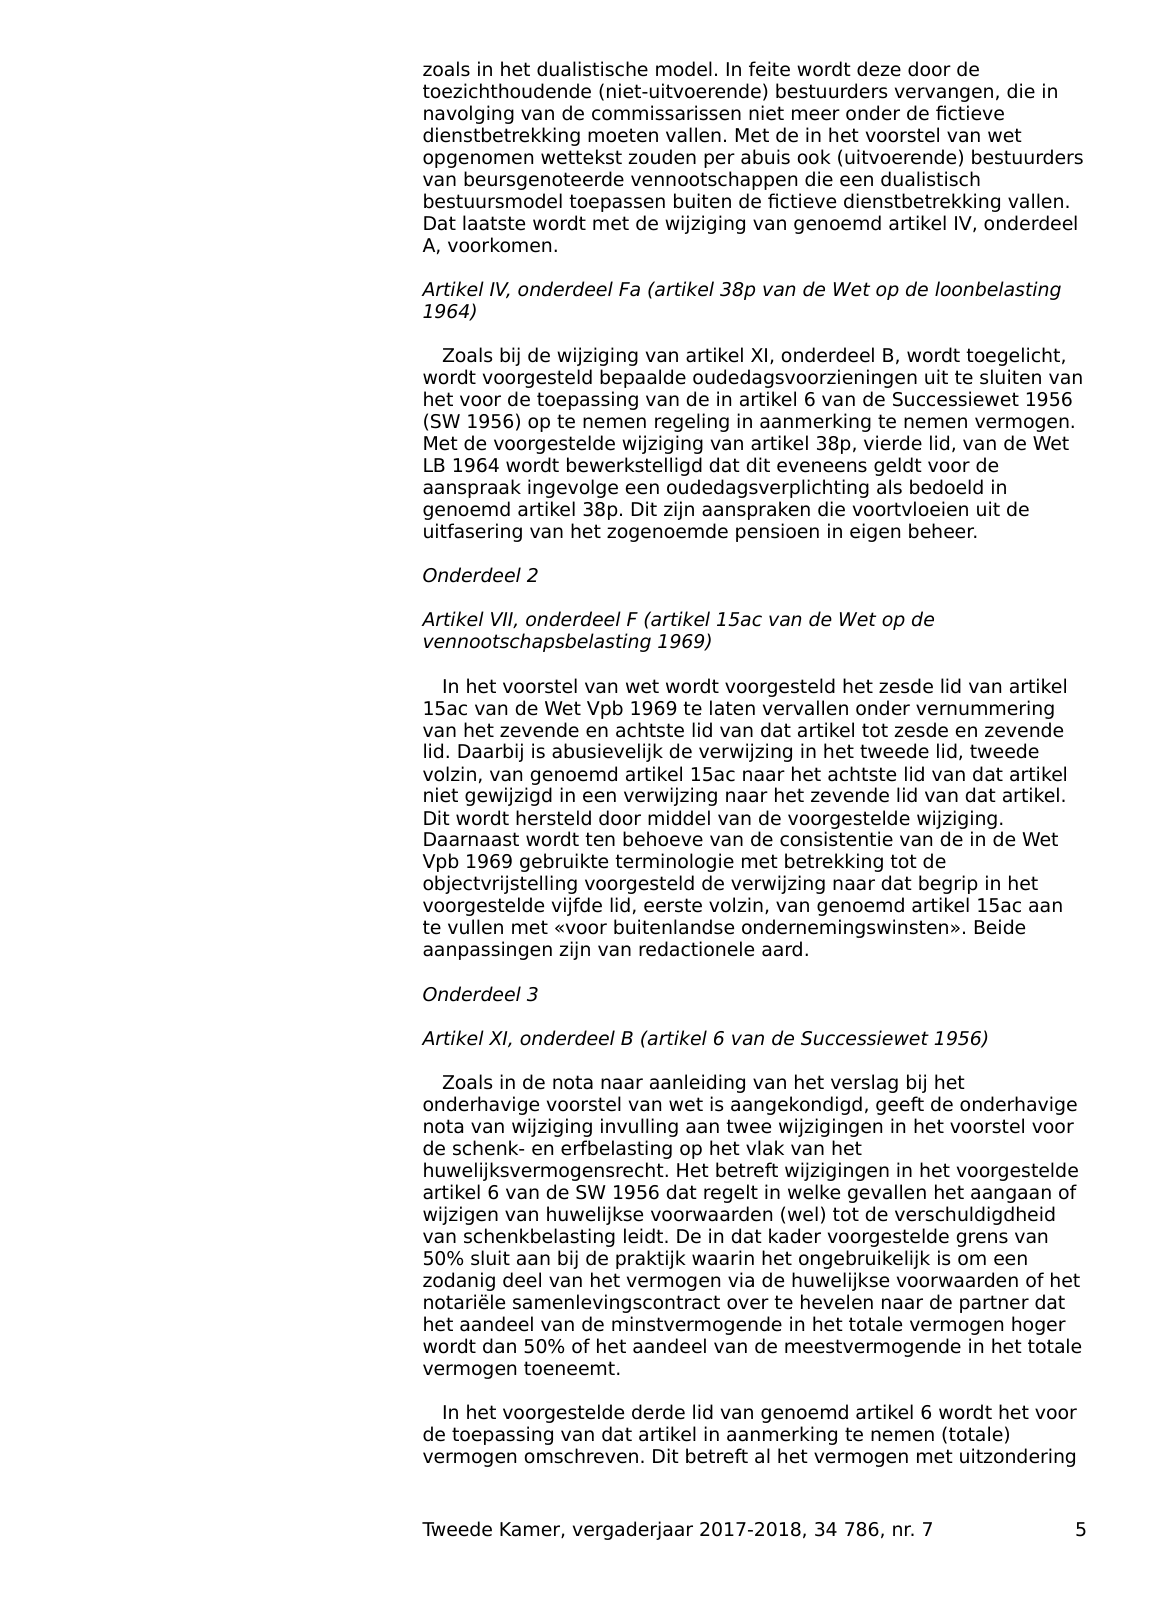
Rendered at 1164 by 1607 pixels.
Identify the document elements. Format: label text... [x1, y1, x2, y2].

text zoals in het dualistische model. In feite wordt deze door de toezichthoudende (niet-uitvoerende) bestuurders vervangen, die in navolging van de commissarissen niet meer onder de fictieve dienstbetrekking moeten vallen. Met de in het voorstel van wet opgenomen wettekst zouden per abuis ook (uitvoerende) bestuurders van beursgenoteerde vennootschappen die een dualistisch bestuursmodel toepassen buiten de fictieve dienstbetrekking vallen. Dat laatste wordt met de wijziging van genoemd artikel IV, onderdeel A, voorkomen. [422, 59, 1087, 257]
text Zoals bij de wijziging van artikel XI, onderdeel B, wordt toegelicht, wordt voorgesteld bepaalde oudedagsvoorzieningen uit te sluiten van het voor de toepassing van de in artikel 6 van de Successiewet 1956 (SW 1956) op te nemen regeling in aanmerking te nemen vermogen. Met de voorgestelde wijziging van artikel 38p, vierde lid, van de Wet LB 1964 wordt bewerkstelligd dat dit eveneens geldt voor de aanspraak ingevolge een oudedagsverplichting als bedoeld in genoemd artikel 38p. Dit zijn aanspraken die voortvloeien uit de uitfasering van het zogenoemde pensioen in eigen beheer. [422, 345, 1087, 543]
text In het voorstel van wet wordt voorgesteld het zesde lid van artikel 15ac van de Wet Vpb 1969 te laten vervallen onder vernummering van het zevende en achtste lid van dat artikel tot zesde en zevende lid. Daarbij is abusievelijk de verwijzing in het tweede lid, tweede volzin, van genoemd artikel 15ac naar het achtste lid van dat artikel niet gewijzigd in een verwijzing naar het zevende lid van dat artikel. Dit wordt hersteld door middel van de voorgestelde wijziging. Daarnaast wordt ten behoeve van de consistentie van de in de Wet Vpb 1969 gebruikte terminologie met betrekking tot de objectvrijstelling voorgesteld de verwijzing naar dat begrip in het voorgestelde vijfde lid, eerste volzin, van genoemd artikel 15ac aan te vullen met «voor buitenlandse ondernemingswinsten». Beide aanpassingen zijn van redactionele aard. [422, 676, 1087, 961]
subtitle Artikel VII, onderdeel F (artikel 15ac van de Wet op de vennootschapsbelasting 1969) [422, 609, 1087, 653]
subtitle Onderdeel 3 [422, 983, 1087, 1005]
text In het voorgestelde derde lid van genoemd artikel 6 wordt het voor de toepassing van dat artikel in aanmerking te nemen (totale) vermogen omschreven. Dit betreft al het vermogen met uitzondering [422, 1402, 1087, 1468]
subtitle Artikel XI, onderdeel B (artikel 6 van de Successiewet 1956) [422, 1028, 1087, 1049]
text Zoals in de nota naar aanleiding van het verslag bij het onderhavige voorstel van wet is aangekondigd, geeft de onderhavige nota van wijziging invulling aan twee wijzigingen in het voorstel voor de schenk- en erfbelasting op het vlak van het huwelijksvermogensrecht. Het betreft wijzigingen in het voorgestelde artikel 6 van de SW 1956 dat regelt in welke gevallen het aangaan of wijzigen van huwelijkse voorwaarden (wel) tot de verschuldigdheid van schenkbelasting leidt. De in dat kader voorgestelde grens van 50% sluit aan bij de praktijk waarin het ongebruikelijk is om een zodanig deel van het vermogen via de huwelijkse voorwaarden of het notariële samenlevingscontract over te hevelen naar de partner dat het aandeel van de minstvermogende in het totale vermogen hoger wordt dan 50% of het aandeel van de meestvermogende in het totale vermogen toeneemt. [422, 1072, 1087, 1379]
subtitle Artikel IV, onderdeel Fa (artikel 38p van de Wet op de loonbelasting 1964) [422, 279, 1087, 323]
subtitle Onderdeel 2 [422, 565, 1087, 587]
